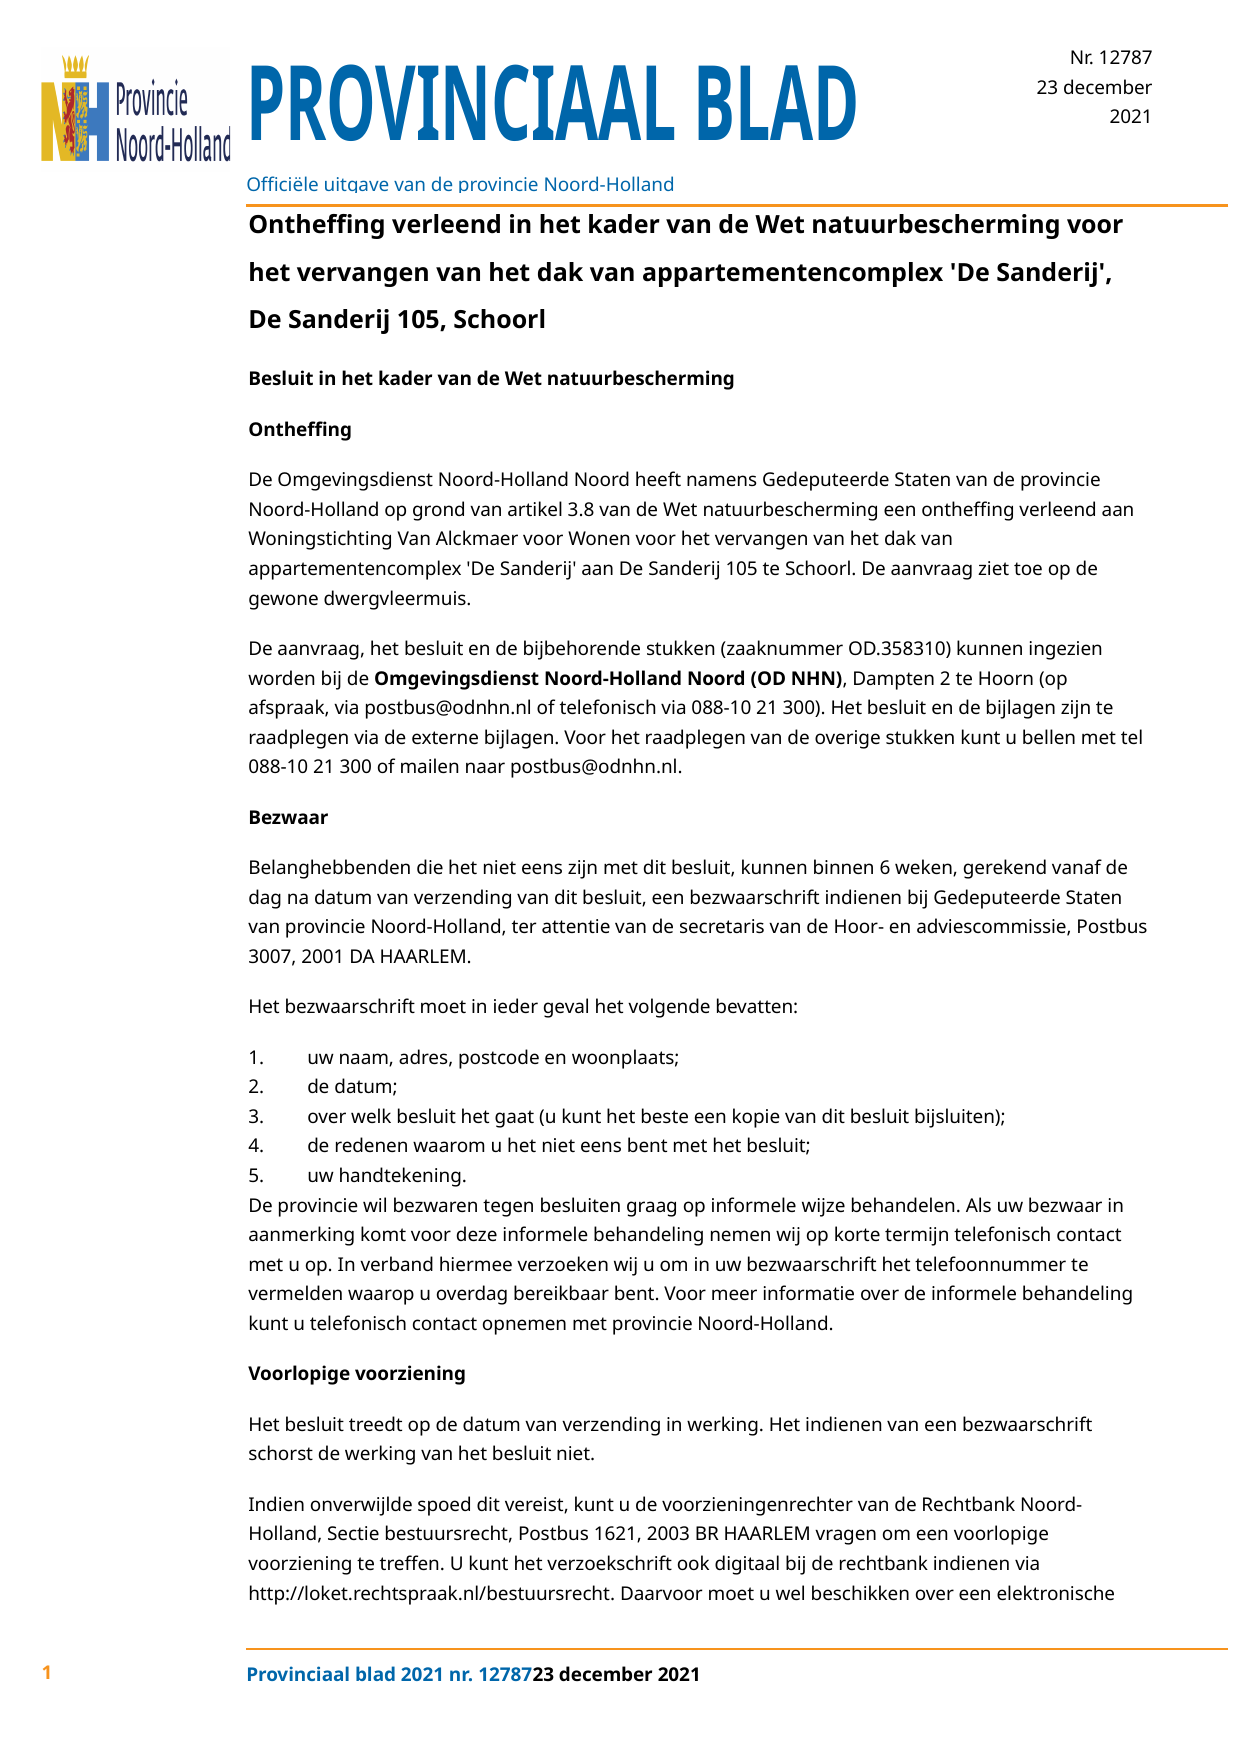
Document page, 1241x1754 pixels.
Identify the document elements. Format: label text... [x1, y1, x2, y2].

list de redenen waarom u het niet eens bent met het besluit; [248, 1133, 1152, 1158]
picture [41, 47, 231, 172]
text De provincie wil bezwaren tegen besluiten graag op informele wijze behandelen. Als uw bezwaar in aanmerking komt voor deze informele behandeling nemen wij op korte termijn telefonisch contact met u op. In verband hiermee verzoeken wij u om in uw bezwaarschrift het telefoonnummer te vermelden waarop u overdag bereikbaar bent. Voor meer informatie over de informele behandeling kunt u telefonisch contact opnemen met provincie Noord-Holland. [248, 1192, 1152, 1336]
text Ontheffing verleend in het kader van de Wet natuurbescherming voor het vervangen van het dak van appartementencomplex 'De Sanderij', De Sanderij 105, Schoorl [248, 207, 1152, 336]
list uw handtekening. [248, 1162, 1152, 1188]
list de datum; [248, 1073, 1152, 1099]
text De aanvraag, het besluit en de bijbehorende stukken (zaaknummer OD.358310) kunnen ingezien worden bij de Omgevingsdienst Noord-Holland Noord (OD NHN), Dampten 2 te Hoorn (op afspraak, via postbus@odnhn.nl of telefonisch via 088-10 21 300). Het besluit en de bijlagen zijn te raadplegen via de externe bijlagen. Voor het raadplegen van de overige stukken kunt u bellen met tel 088-10 21 300 of mailen naar postbus@odnhn.nl. [248, 635, 1152, 779]
list uw naam, adres, postcode en woonplaats; [248, 1044, 1152, 1069]
text Ontheffing [248, 416, 1152, 442]
text De Omgevingsdienst Noord-Holland Noord heeft namens Gedeputeerde Staten van de provincie Noord-Holland op grond van artikel 3.8 van de Wet natuurbescherming een ontheffing verleend aan Woningstichting Van Alckmaer voor Wonen voor het vervangen van het dak van appartementencomplex 'De Sanderij' aan De Sanderij 105 te Schoorl. De aanvraag ziet toe op de gewone dwergvleermuis. [248, 466, 1152, 610]
text Belanghebbenden die het niet eens zijn met dit besluit, kunnen binnen 6 weken, gerekend vanaf de dag na datum van verzending van dit besluit, een bezwaarschrift indienen bij Gedeputeerde Staten van provincie Noord-Holland, ter attentie van de secretaris van de Hoor- en adviescommissie, Postbus 3007, 2001 DA HAARLEM. [248, 854, 1152, 969]
text Indien onverwijlde spoed dit vereist, kunt u de voorzieningenrechter van de Rechtbank Noord-Holland, Sectie bestuursrecht, Postbus 1621, 2003 BR HAARLEM vragen om een voorlopige voorziening te treffen. U kunt het verzoekschrift ook digitaal bij de rechtbank indienen via http://loket.rechtspraak.nl/bestuursrecht. Daarvoor moet u wel beschikken over een elektronische [248, 1491, 1152, 1605]
text Het besluit treedt op de datum van verzending in werking. Het indienen van een bezwaarschrift schorst de werking van het besluit niet. [248, 1411, 1152, 1466]
list over welk besluit het gaat (u kunt het beste een kopie van dit besluit bijsluiten); [248, 1103, 1152, 1129]
text Besluit in het kader van de Wet natuurbescherming [248, 366, 1152, 391]
text Bezwaar [248, 804, 1152, 829]
text Voorlopige voorziening [248, 1361, 1152, 1386]
text Het bezwaarschrift moet in ieder geval het volgende bevatten: [248, 993, 1152, 1019]
